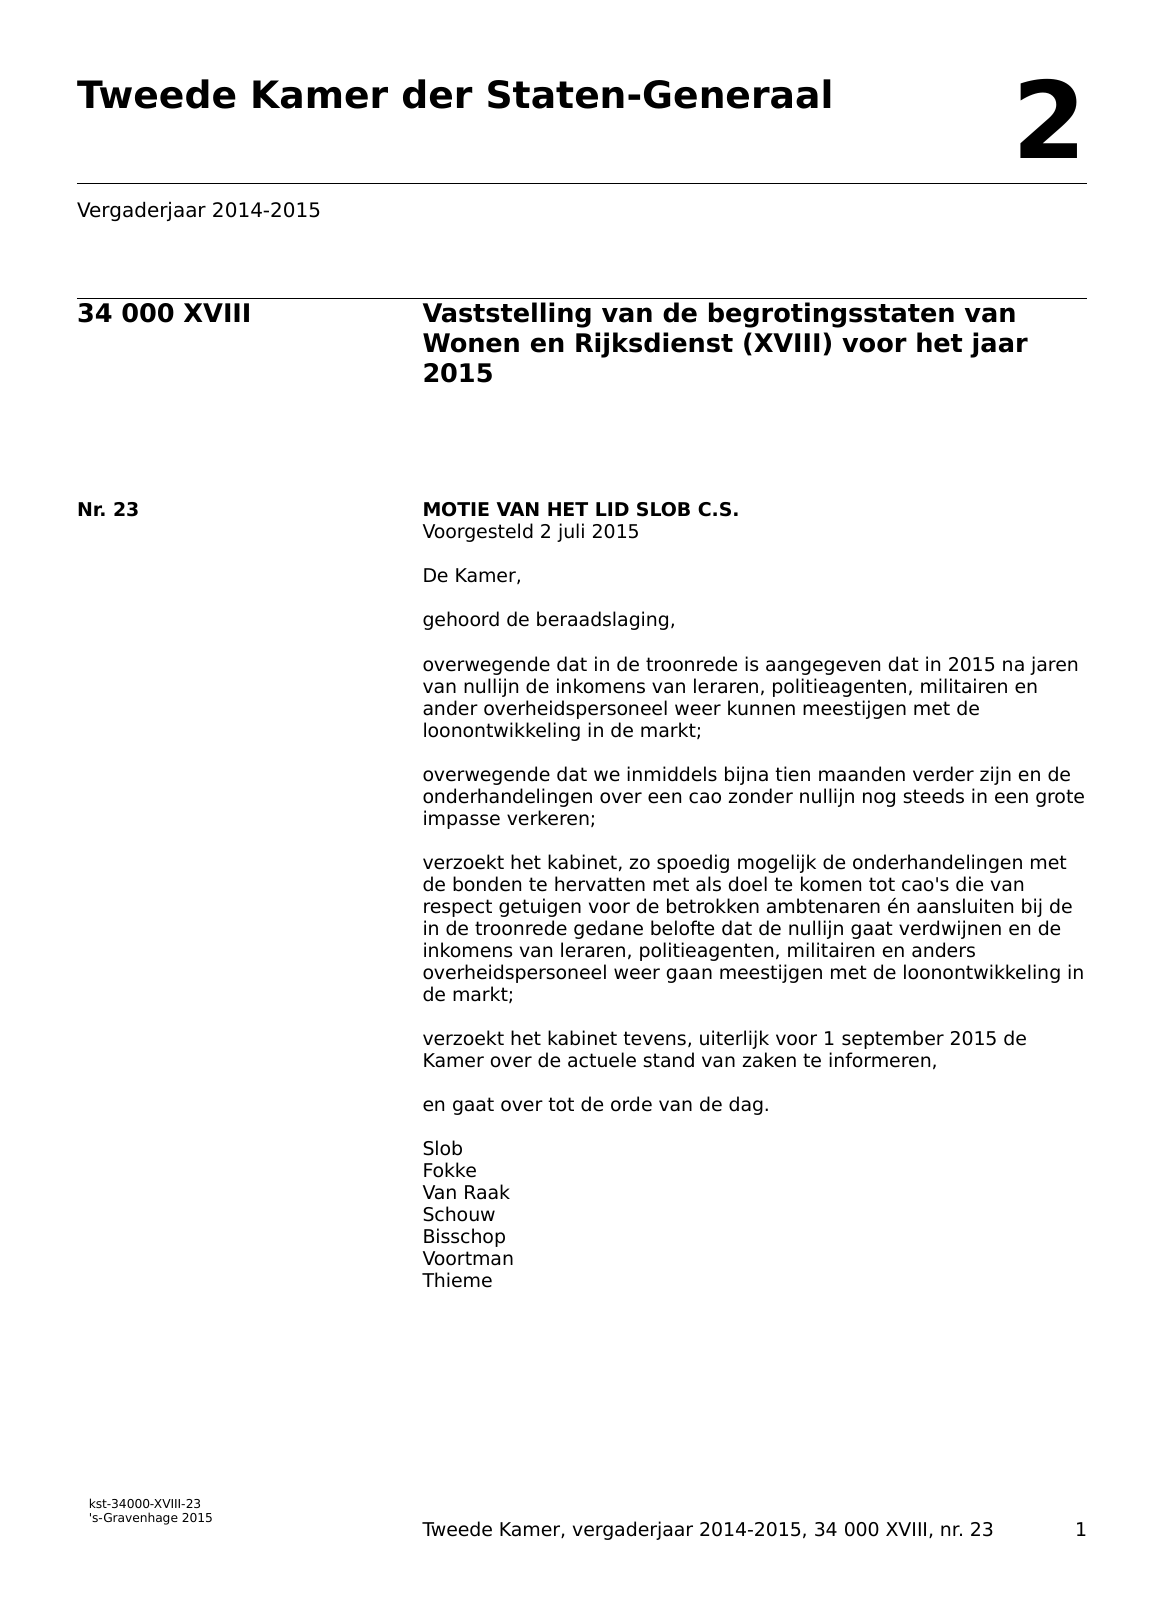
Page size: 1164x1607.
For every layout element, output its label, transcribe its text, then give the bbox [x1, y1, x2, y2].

text gehoord de beraadslaging, [422, 609, 1087, 631]
text en gaat over tot de orde van de dag. [422, 1094, 1087, 1116]
subtitle Nr. 23 MOTIE VAN HET LID SLOB C.S. [77, 499, 1087, 521]
text Fokke [422, 1160, 1087, 1182]
text overwegende dat in de troonrede is aangegeven dat in 2015 na jaren van nullijn de inkomens van leraren, politieagenten, militairen en ander overheidspersoneel weer kunnen meestijgen met de loonontwikkeling in de markt; [422, 653, 1087, 741]
text 's-Gravenhage 2015 [88, 1511, 323, 1525]
text De Kamer, [422, 565, 1087, 587]
text Thieme [422, 1270, 1087, 1292]
text Schouw [422, 1204, 1087, 1226]
text Van Raak [422, 1182, 1087, 1204]
text verzoekt het kabinet, zo spoedig mogelijk de onderhandelingen met de bonden te hervatten met als doel te komen tot cao's die van respect getuigen voor de betrokken ambtenaren én aansluiten bij de in de troonrede gedane belofte dat de nullijn gaat verdwijnen en de inkomens van leraren, politieagenten, militairen en anders overheidspersoneel weer gaan meestijgen met de loonontwikkeling in de markt; [422, 852, 1087, 1006]
table_header 2 [886, 59, 1087, 183]
text Bisschop [422, 1226, 1087, 1248]
text kst-34000-XVIII-23 [88, 1497, 323, 1511]
text Voorgesteld 2 juli 2015 [422, 521, 1087, 543]
text overwegende dat we inmiddels bijna tien maanden verder zijn en de onderhandelingen over een cao zonder nullijn nog steeds in een grote impasse verkeren; [422, 764, 1087, 829]
subtitle 34 000 XVIII Vaststelling van de begrotingsstaten van Wonen en Rijksdienst (XVIII) voor het jaar 2015 [77, 299, 1087, 388]
text Slob [422, 1138, 1087, 1160]
table_cell Vergaderjaar 2014-2015 [77, 184, 1087, 298]
text verzoekt het kabinet tevens, uiterlijk voor 1 september 2015 de Kamer over de actuele stand van zaken te informeren, [422, 1028, 1087, 1072]
text Voortman [422, 1248, 1087, 1270]
table_header Tweede Kamer der Staten-Generaal [77, 59, 886, 183]
